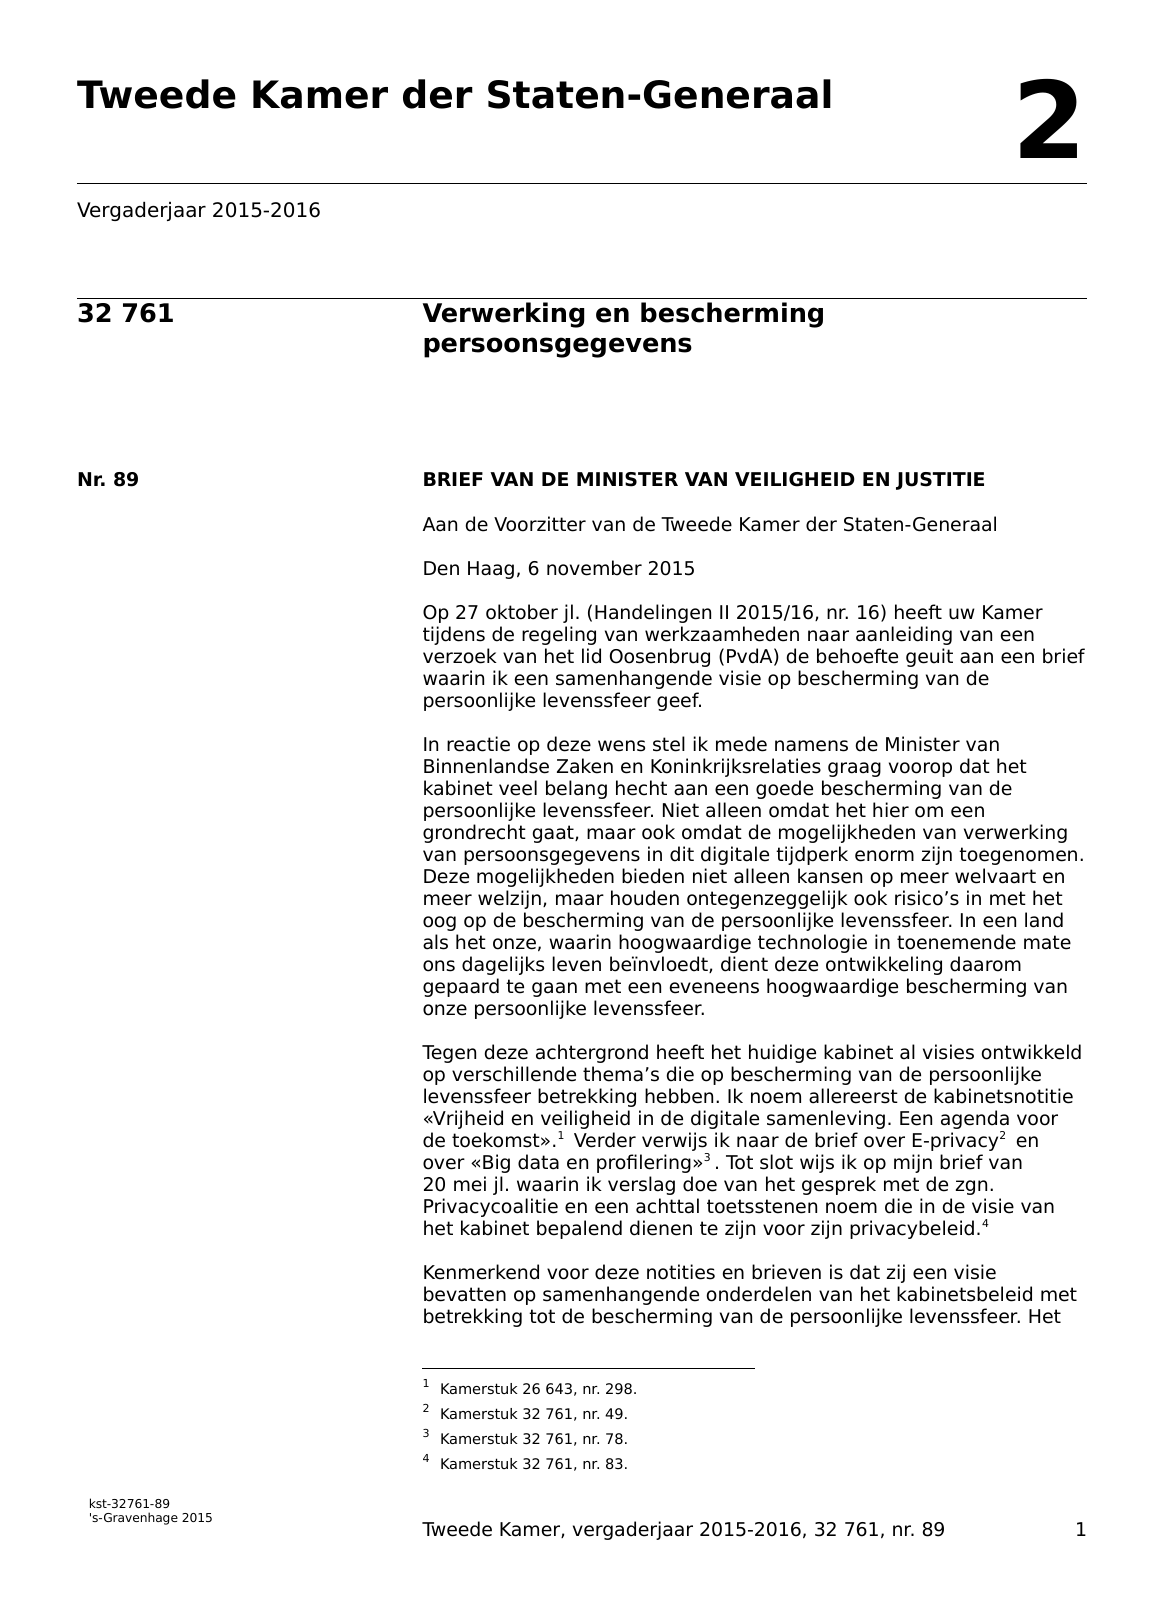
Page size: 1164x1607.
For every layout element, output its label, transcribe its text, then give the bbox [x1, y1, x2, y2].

table_cell Vergaderjaar 2015-2016 [77, 184, 1087, 298]
text Kamerstuk 32 761, nr. 78. [422, 1427, 1087, 1449]
text Kenmerkend voor deze notities en brieven is dat zij een visie bevatten op samenhangende onderdelen van het kabinetsbeleid met betrekking tot de bescherming van de persoonlijke levenssfeer. Het [422, 1262, 1087, 1328]
table_header 2 [886, 59, 1087, 183]
text Aan de Voorzitter van de Tweede Kamer der Staten-Generaal [422, 513, 1087, 536]
subtitle Nr. 89 BRIEF VAN DE MINISTER VAN VEILIGHEID EN JUSTITIE [77, 469, 1087, 491]
table_header Tweede Kamer der Staten-Generaal [77, 59, 886, 183]
text Op 27 oktober jl. (Handelingen II 2015/16, nr. 16) heeft uw Kamer tijdens de regeling van werkzaamheden naar aanleiding van een verzoek van het lid Oosenbrug (PvdA) de behoefte geuit aan een brief waarin ik een samenhangende visie op bescherming van de persoonlijke levenssfeer geef. [422, 602, 1087, 712]
text Kamerstuk 32 761, nr. 83. [422, 1452, 1087, 1474]
text kst-32761-89 [88, 1497, 323, 1511]
text In reactie op deze wens stel ik mede namens de Minister van Binnenlandse Zaken en Koninkrijksrelaties graag voorop dat het kabinet veel belang hecht aan een goede bescherming van de persoonlijke levenssfeer. Niet alleen omdat het hier om een grondrecht gaat, maar ook omdat de mogelijkheden van verwerking van persoonsgegevens in dit digitale tijdperk enorm zijn toegenomen. Deze mogelijkheden bieden niet alleen kansen op meer welvaart en meer welzijn, maar houden ontegenzeggelijk ook risico’s in met het oog op de bescherming van de persoonlijke levenssfeer. In een land als het onze, waarin hoogwaardige technologie in toenemende mate ons dagelijks leven beïnvloedt, dient deze ontwikkeling daarom gepaard te gaan met een eveneens hoogwaardige bescherming van onze persoonlijke levenssfeer. [422, 734, 1087, 1020]
text Den Haag, 6 november 2015 [422, 558, 1087, 580]
subtitle 32 761 Verwerking en bescherming persoonsgegevens [77, 299, 1087, 358]
text Kamerstuk 32 761, nr. 49. [422, 1402, 1087, 1424]
text 's-Gravenhage 2015 [88, 1511, 323, 1525]
text Tegen deze achtergrond heeft het huidige kabinet al visies ontwikkeld op verschillende thema’s die op bescherming van de persoonlijke levenssfeer betrekking hebben. Ik noem allereerst de kabinetsnotitie «Vrijheid en veiligheid in de digitale samenleving. Een agenda voor de toekomst». Verder verwijs ik naar de brief over E-privacy en over «Big data en profilering». Tot slot wijs ik op mijn brief van 20 mei jl. waarin ik verslag doe van het gesprek met de zgn. Privacycoalitie en een achttal toetsstenen noem die in de visie van het kabinet bepalend dienen te zijn voor zijn privacybeleid. [422, 1042, 1087, 1240]
text Kamerstuk 26 643, nr. 298. [422, 1377, 1087, 1399]
